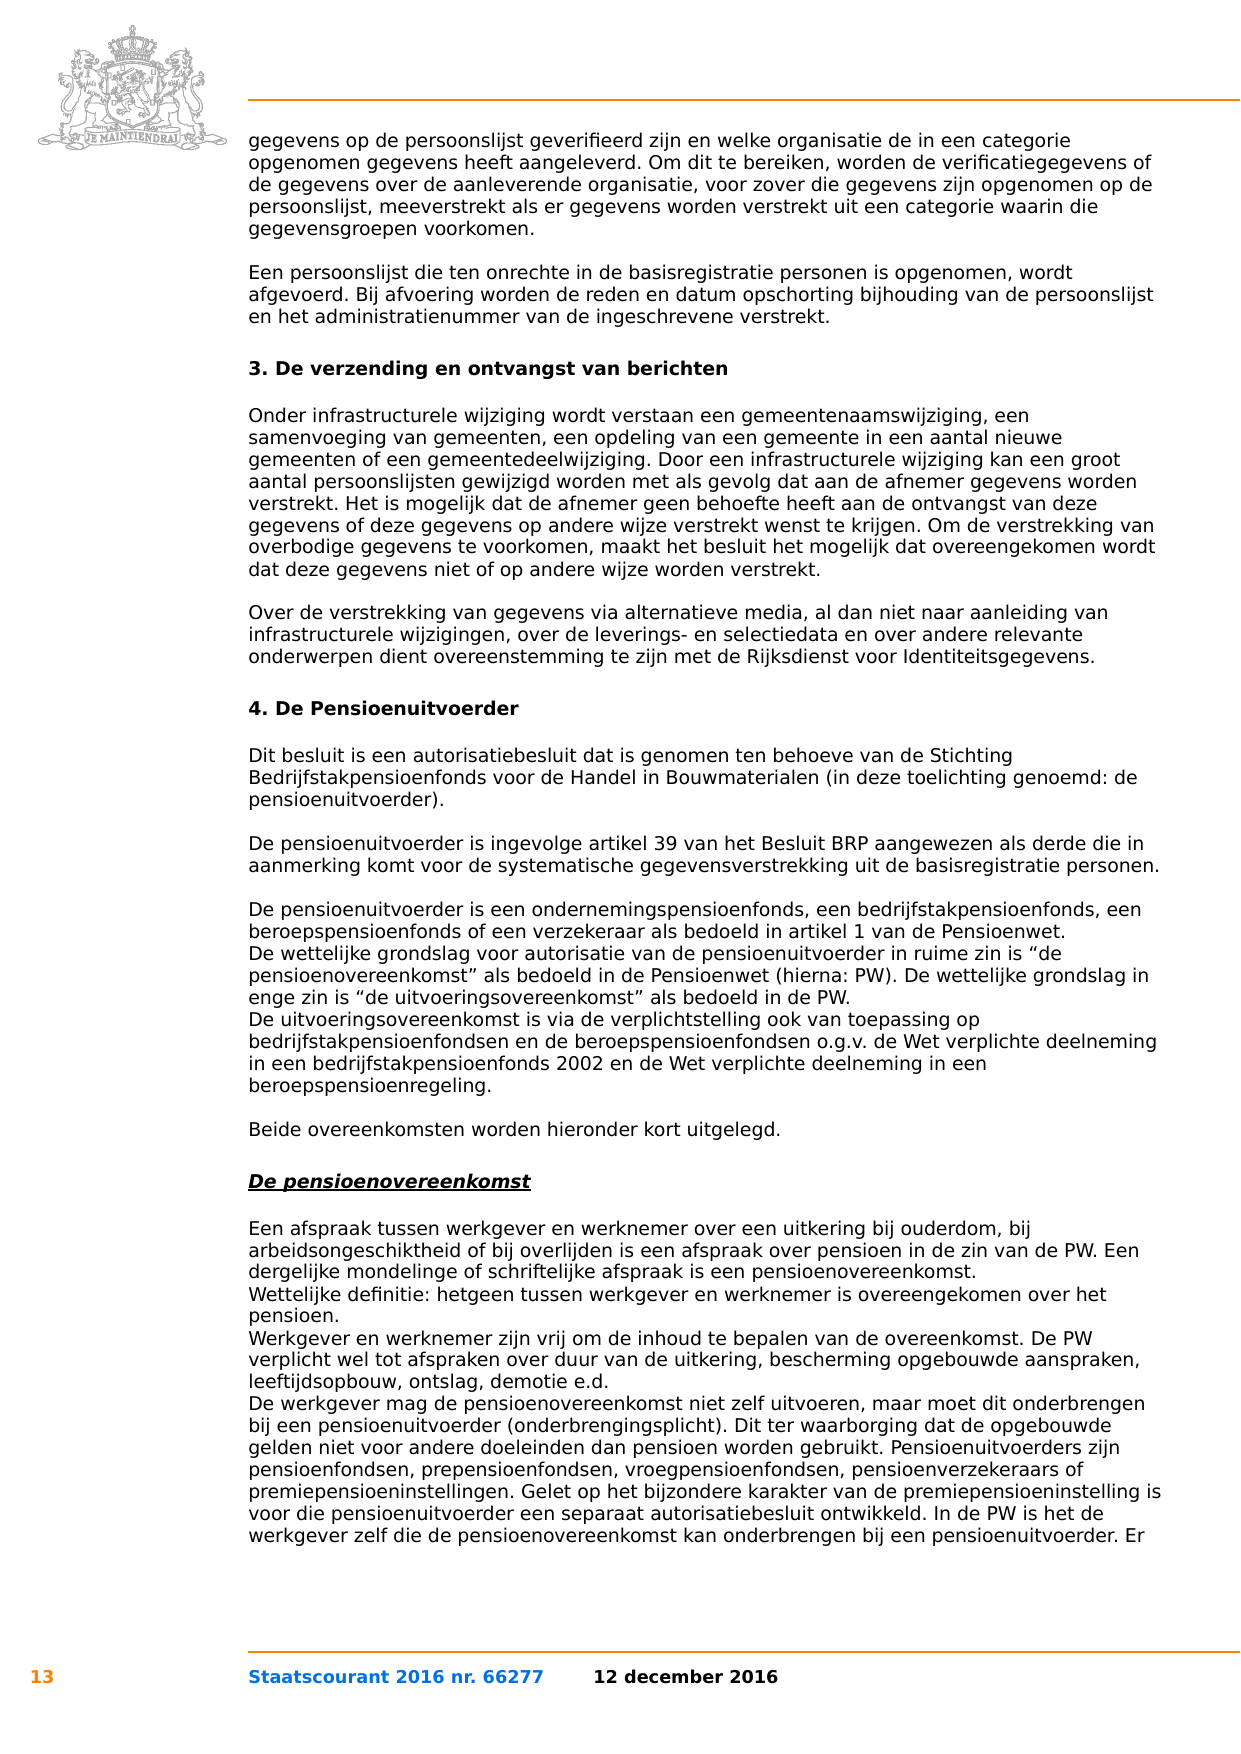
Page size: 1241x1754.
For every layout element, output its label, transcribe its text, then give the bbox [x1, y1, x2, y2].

text Een persoonslijst die ten onrechte in de basisregistratie personen is opgenomen, wordt afgevoerd. Bij afvoering worden de reden en datum opschorting bijhouding van de persoonslijst en het administratienummer van de ingeschrevene verstrekt. [248, 262, 1163, 328]
text Wettelijke definitie: hetgeen tussen werkgever en werknemer is overeengekomen over het pensioen. [248, 1283, 1163, 1327]
subtitle De pensioenovereenkomst [248, 1171, 1163, 1192]
text Dit besluit is een autorisatiebesluit dat is genomen ten behoeve van de Stichting Bedrijfstakpensioenfonds voor de Handel in Bouwmaterialen (in deze toelichting genoemd: de pensioenuitvoerder). [248, 745, 1163, 811]
text Beide overeenkomsten worden hieronder kort uitgelegd. [248, 1118, 1163, 1141]
text Werkgever en werknemer zijn vrij om de inhoud te bepalen van de overeenkomst. De PW verplicht wel tot afspraken over duur van de uitkering, bescherming opgebouwde aanspraken, leeftijdsopbouw, ontslag, demotie e.d. [248, 1327, 1163, 1393]
picture [38, 25, 227, 150]
text Onder infrastructurele wijziging wordt verstaan een gemeentenaamswijziging, een samenvoeging van gemeenten, een opdeling van een gemeente in een aantal nieuwe gemeenten of een gemeentedeelwijziging. Door een infrastructurele wijziging kan een groot aantal persoonslijsten gewijzigd worden met als gevolg dat aan de afnemer gegevens worden verstrekt. Het is mogelijk dat de afnemer geen behoefte heeft aan de ontvangst van deze gegevens of deze gegevens op andere wijze verstrekt wenst te krijgen. Om de verstrekking van overbodige gegevens te voorkomen, maakt het besluit het mogelijk dat overeengekomen wordt dat deze gegevens niet of op andere wijze worden verstrekt. [248, 404, 1163, 580]
text bedrijfstakpensioenfondsen en de beroepspensioenfondsen o.g.v. de Wet verplichte deelneming in een bedrijfstakpensioenfonds 2002 en de Wet verplichte deelneming in een beroepspensioenregeling. [248, 1031, 1163, 1097]
text De uitvoeringsovereenkomst is via de verplichtstelling ook van toepassing op [248, 1009, 1163, 1031]
text gegevens op de persoonslijst geverifieerd zijn en welke organisatie de in een categorie opgenomen gegevens heeft aangeleverd. Om dit te bereiken, worden de verificatiegegevens of de gegevens over de aanleverende organisatie, voor zover die gegevens zijn opgenomen op de persoonslijst, meeverstrekt als er gegevens worden verstrekt uit een categorie waarin die gegevensgroepen voorkomen. [248, 130, 1163, 240]
text Een afspraak tussen werkgever en werknemer over een uitkering bij ouderdom, bij arbeidsongeschiktheid of bij overlijden is een afspraak over pensioen in de zin van de PW. Een dergelijke mondelinge of schriftelijke afspraak is een pensioenovereenkomst. [248, 1217, 1163, 1283]
text De wettelijke grondslag voor autorisatie van de pensioenuitvoerder in ruime zin is “de pensioenovereenkomst” als bedoeld in de Pensioenwet (hierna: PW). De wettelijke grondslag in enge zin is “de uitvoeringsovereenkomst” als bedoeld in de PW. [248, 943, 1163, 1009]
subtitle 3. De verzending en ontvangst van berichten [248, 358, 1163, 379]
text De pensioenuitvoerder is een ondernemingspensioenfonds, een bedrijfstakpensioenfonds, een beroepspensioenfonds of een verzekeraar als bedoeld in artikel 1 van de Pensioenwet. [248, 899, 1163, 943]
text De pensioenuitvoerder is ingevolge artikel 39 van het Besluit BRP aangewezen als derde die in aanmerking komt voor de systematische gegevensverstrekking uit de basisregistratie personen. [248, 833, 1163, 877]
text De werkgever mag de pensioenovereenkomst niet zelf uitvoeren, maar moet dit onderbrengen bij een pensioenuitvoerder (onderbrengingsplicht). Dit ter waarborging dat de opgebouwde gelden niet voor andere doeleinden dan pensioen worden gebruikt. Pensioenuitvoerders zijn pensioenfondsen, prepensioenfondsen, vroegpensioenfondsen, pensioenverzekeraars of premiepensioeninstellingen. Gelet op het bijzondere karakter van de premiepensioeninstelling is voor die pensioenuitvoerder een separaat autorisatiebesluit ontwikkeld. In de PW is het de werkgever zelf die de pensioenovereenkomst kan onderbrengen bij een pensioenuitvoerder. Er [248, 1393, 1163, 1547]
text Over de verstrekking van gegevens via alternatieve media, al dan niet naar aanleiding van infrastructurele wijzigingen, over de leverings- en selectiedata en over andere relevante onderwerpen dient overeenstemming te zijn met de Rijksdienst voor Identiteitsgegevens. [248, 602, 1163, 668]
subtitle 4. De Pensioenuitvoerder [248, 698, 1163, 720]
